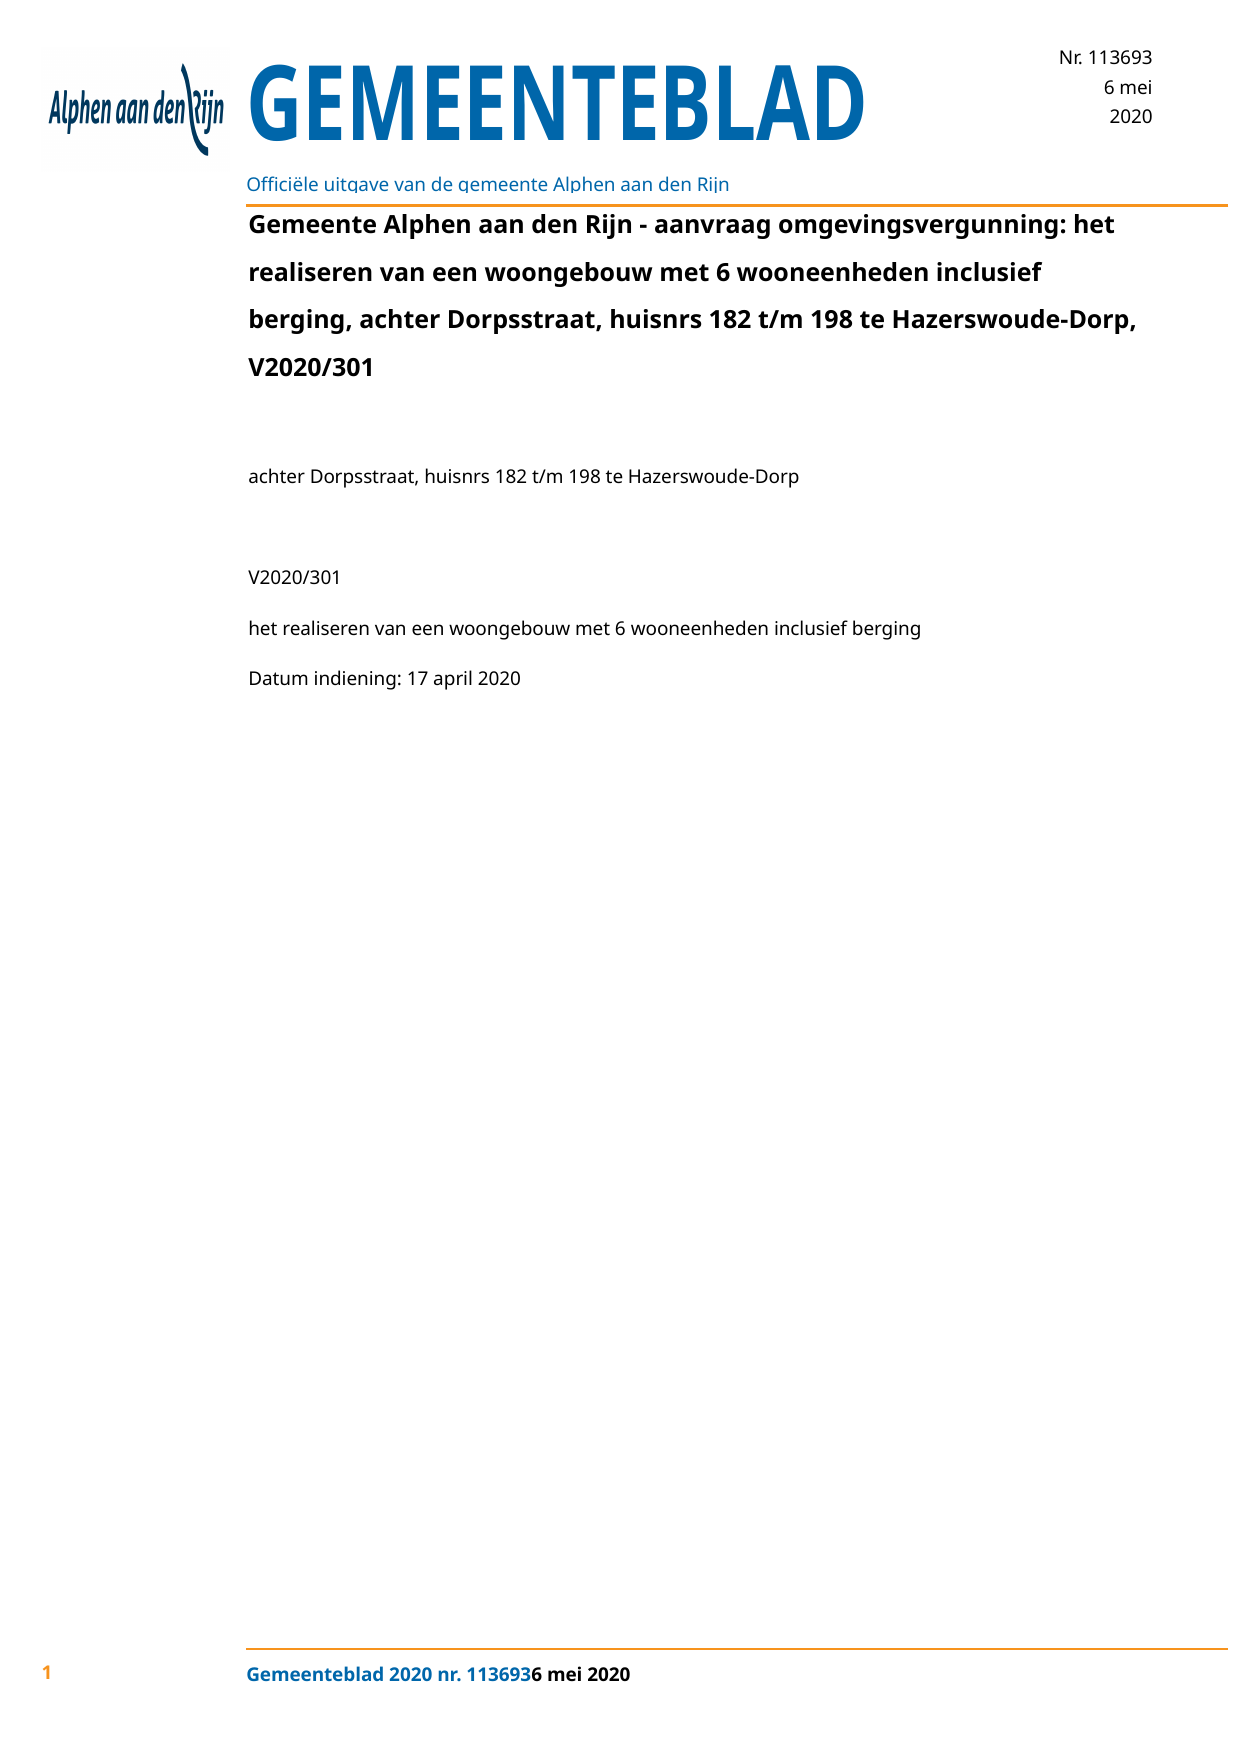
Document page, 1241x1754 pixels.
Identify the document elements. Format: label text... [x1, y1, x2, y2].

text Gemeente Alphen aan den Rijn - aanvraag omgevingsvergunning: het realiseren van een woongebouw met 6 wooneenheden inclusief berging, achter Dorpsstraat, huisnrs 182 t/m 198 te Hazerswoude-Dorp, V2020/301 [248, 207, 1152, 384]
picture [41, 47, 231, 172]
text het realiseren van een woongebouw met 6 wooneenheden inclusief berging [248, 615, 1152, 641]
text achter Dorpsstraat, huisnrs 182 t/m 198 te Hazerswoude-Dorp [248, 463, 1152, 489]
text V2020/301 [248, 564, 1152, 590]
text Datum indiening: 17 april 2020 [248, 665, 1152, 691]
